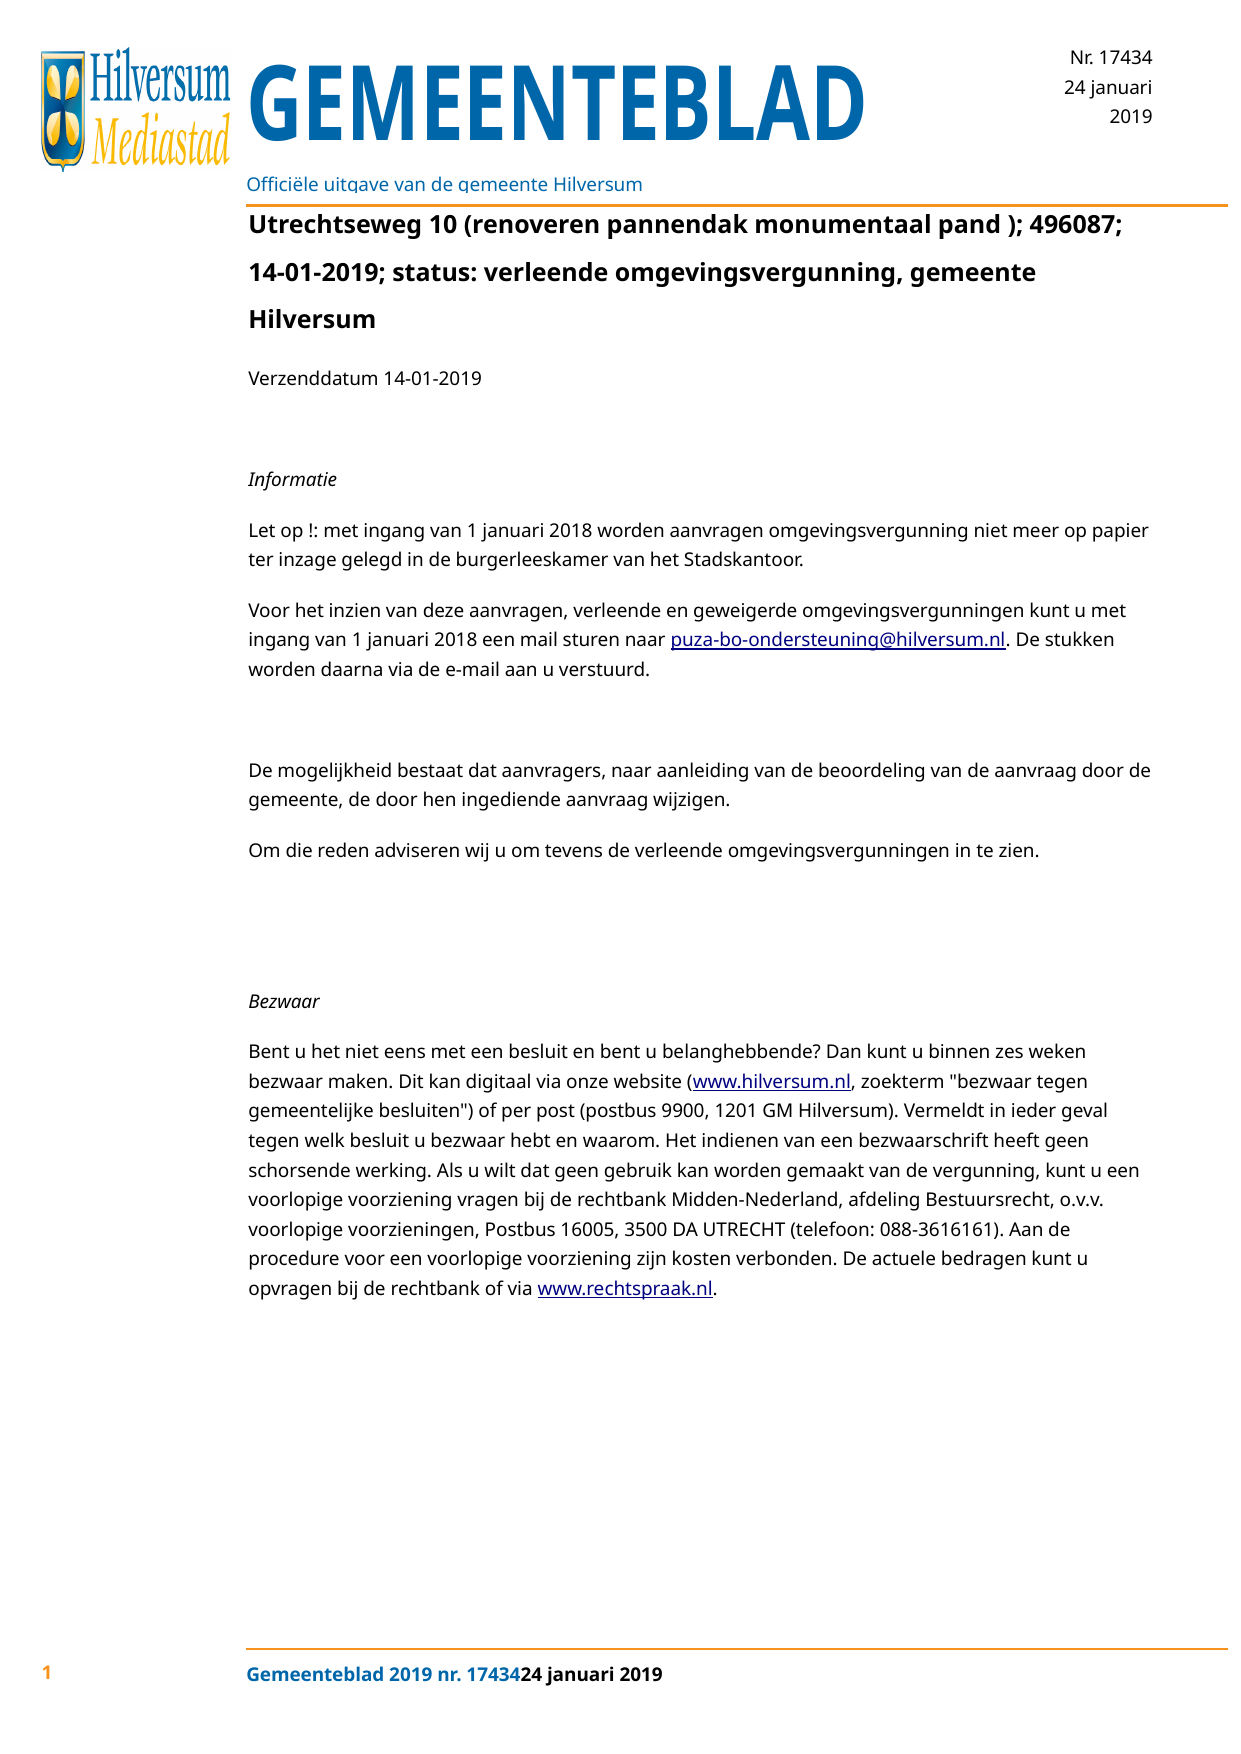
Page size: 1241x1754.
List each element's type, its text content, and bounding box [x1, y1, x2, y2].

text De mogelijkheid bestaat dat aanvragers, naar aanleiding van de beoordeling van de aanvraag door de gemeente, de door hen ingediende aanvraag wijzigen. [248, 757, 1152, 812]
text Verzenddatum 14-01-2019 [248, 366, 1152, 391]
text Bent u het niet eens met een besluit en bent u belanghebbende? Dan kunt u binnen zes weken bezwaar maken. Dit kan digitaal via onze website (www.hilversum.nl, zoekterm "bezwaar tegen gemeentelijke besluiten") of per post (postbus 9900, 1201 GM Hilversum). Vermeldt in ieder geval tegen welk besluit u bezwaar hebt en waarom. Het indienen van een bezwaarschrift heeft geen schorsende werking. Als u wilt dat geen gebruik kan worden gemaakt van de vergunning, kunt u een voorlopige voorziening vragen bij de rechtbank Midden-Nederland, afdeling Bestuursrecht, o.v.v. voorlopige voorzieningen, Postbus 16005, 3500 DA UTRECHT (telefoon: 088-3616161). Aan de procedure voor een voorlopige voorziening zijn kosten verbonden. De actuele bedragen kunt u opvragen bij de rechtbank of via www.rechtspraak.nl. [248, 1038, 1152, 1301]
text Informatie [248, 466, 1152, 492]
picture [41, 47, 231, 172]
text Voor het inzien van deze aanvragen, verleende en geweigerde omgevingsvergunningen kunt u met ingang van 1 januari 2018 een mail sturen naar puza-bo-ondersteuning@hilversum.nl. De stukken worden daarna via de e-mail aan u verstuurd. [248, 597, 1152, 682]
text Utrechtseweg 10 (renoveren pannendak monumentaal pand ); 496087; 14-01-2019; status: verleende omgevingsvergunning, gemeente Hilversum [248, 207, 1152, 336]
text Om die reden adviseren wij u om tevens de verleende omgevingsvergunningen in te zien. [248, 837, 1152, 862]
text Let op !: met ingang van 1 januari 2018 worden aanvragen omgevingsvergunning niet meer op papier ter inzage gelegd in de burgerleeskamer van het Stadskantoor. [248, 517, 1152, 572]
text Bezwaar [248, 988, 1152, 1014]
